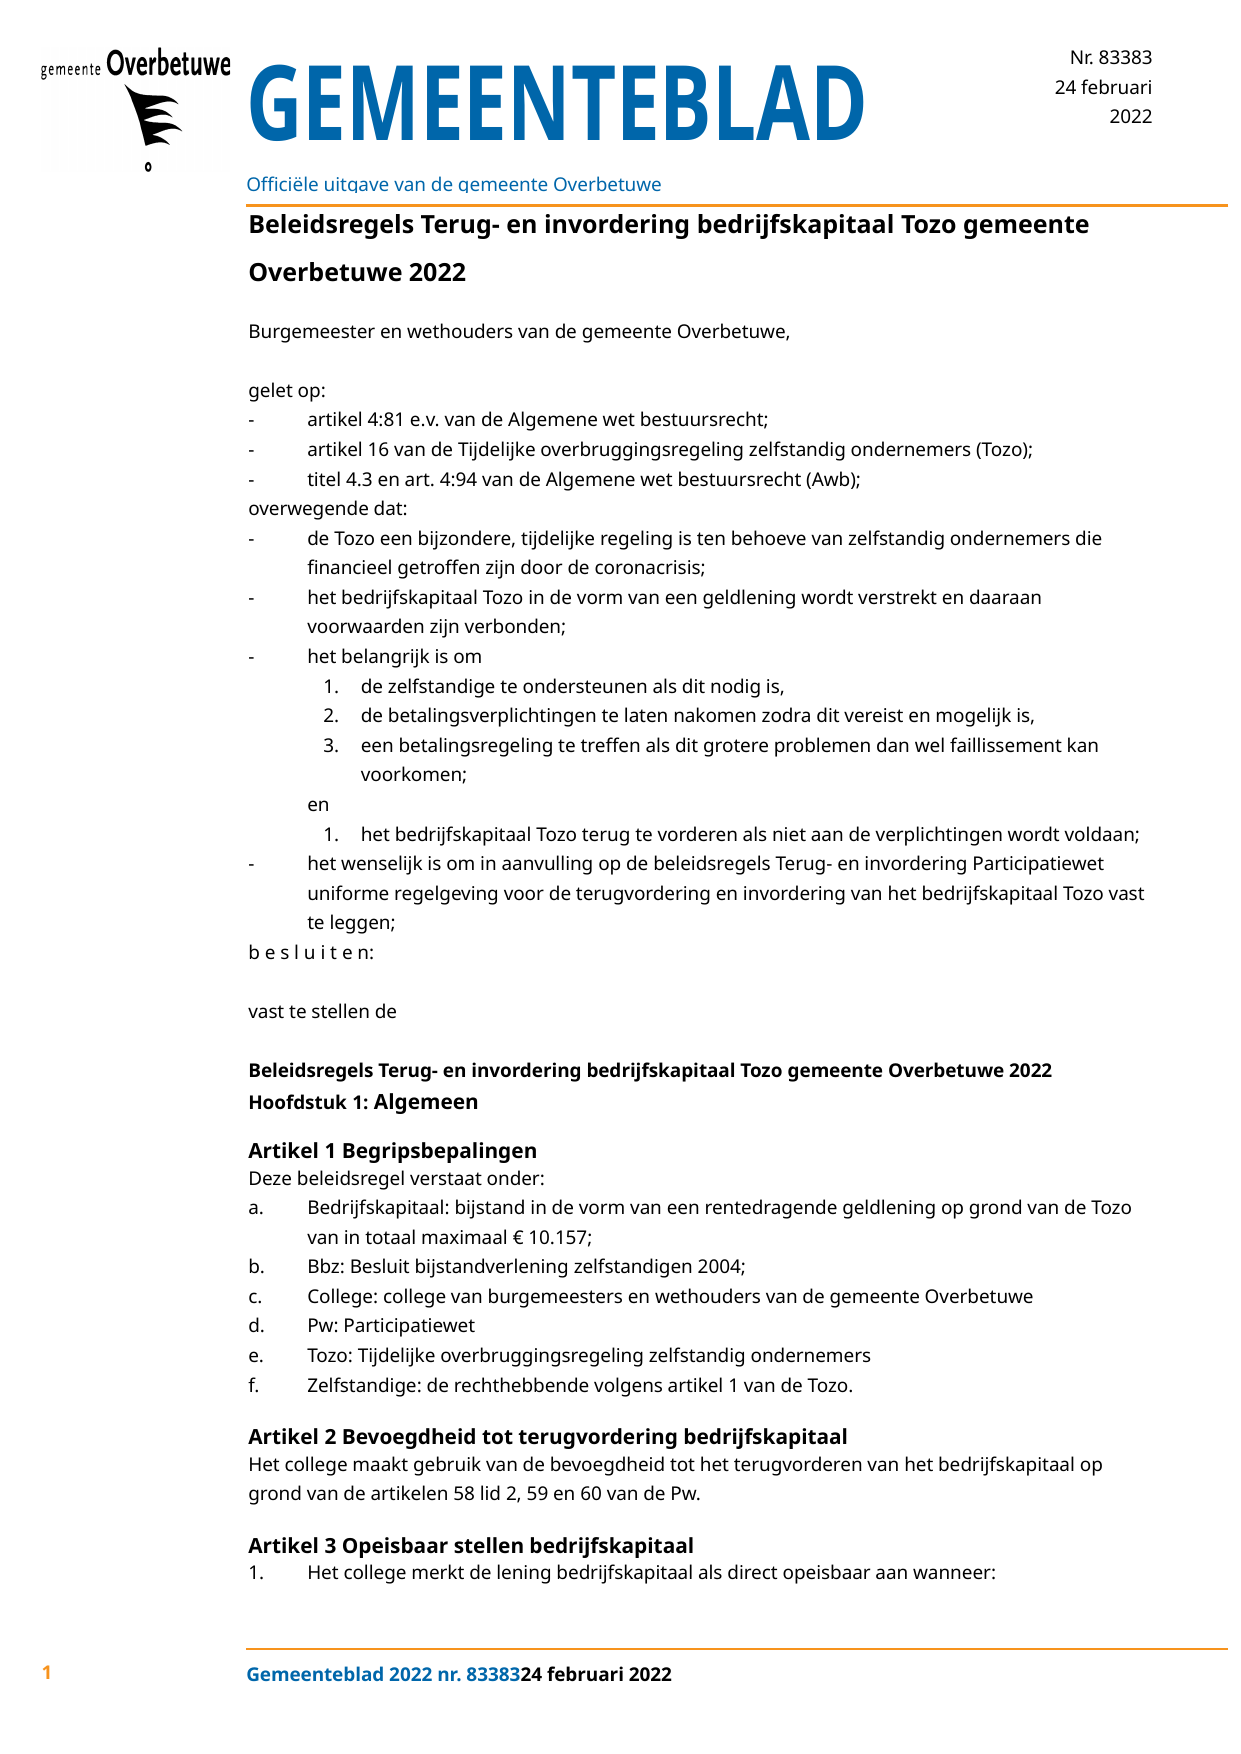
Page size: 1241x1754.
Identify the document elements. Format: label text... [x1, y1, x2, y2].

text Artikel 2 Bevoegdheid tot terugvordering bedrijfskapitaal [248, 1422, 1152, 1451]
list Zelfstandige: de rechthebbende volgens artikel 1 van de Tozo. [248, 1372, 1152, 1398]
list het bedrijfskapitaal Tozo terug te vorderen als niet aan de verplichtingen wordt voldaan; [323, 821, 1152, 847]
picture [41, 47, 231, 172]
list het belangrijk is om [248, 643, 1152, 669]
list titel 4.3 en art. 4:94 van de Algemene wet bestuursrecht (Awb); [248, 466, 1152, 492]
list en [248, 791, 1152, 817]
text Hoofdstuk 1: Algemeen [248, 1087, 1152, 1116]
text Het college maakt gebruik van de bevoegdheid tot het terugvorderen van het bedrijfskapitaal op grond van de artikelen 58 lid 2, 59 en 60 van de Pw. [248, 1451, 1152, 1506]
list de Tozo een bijzondere, tijdelijke regeling is ten behoeve van zelfstandig ondernemers die financieel getroffen zijn door de coronacrisis; [248, 525, 1152, 580]
text overwegende dat: [248, 495, 1152, 521]
list een betalingsregeling te treffen als dit grotere problemen dan wel faillissement kan voorkomen; [323, 732, 1152, 787]
text Artikel 1 Begripsbepalingen [248, 1136, 1152, 1165]
text Beleidsregels Terug- en invordering bedrijfskapitaal Tozo gemeente Overbetuwe 2022 [248, 1057, 1152, 1083]
text Deze beleidsregel verstaat onder: [248, 1165, 1152, 1191]
list artikel 16 van de Tijdelijke overbruggingsregeling zelfstandig ondernemers (Tozo); [248, 436, 1152, 462]
text gelet op: [248, 377, 1152, 403]
text Artikel 3 Opeisbaar stellen bedrijfskapitaal [248, 1531, 1152, 1559]
list het wenselijk is om in aanvulling op de beleidsregels Terug- en invordering Participatiewet uniforme regelgeving voor de terugvordering en invordering van het bedrijfskapitaal Tozo vast te leggen; [248, 850, 1152, 935]
list de betalingsverplichtingen te laten nakomen zodra dit vereist en mogelijk is, [323, 702, 1152, 728]
list de zelfstandige te ondersteunen als dit nodig is, [323, 673, 1152, 699]
list Bedrijfskapitaal: bijstand in de vorm van een rentedragende geldlening op grond van de Tozo van in totaal maximaal € 10.157; [248, 1194, 1152, 1250]
list Tozo: Tijdelijke overbruggingsregeling zelfstandig ondernemers [248, 1342, 1152, 1368]
text b e s l u i t e n: [248, 939, 1152, 965]
text Beleidsregels Terug- en invordering bedrijfskapitaal Tozo gemeente Overbetuwe 2022 [248, 207, 1152, 288]
text vast te stellen de [248, 998, 1152, 1024]
list het bedrijfskapitaal Tozo in de vorm van een geldlening wordt verstrekt en daaraan voorwaarden zijn verbonden; [248, 584, 1152, 639]
list artikel 4:81 e.v. van de Algemene wet bestuursrecht; [248, 407, 1152, 432]
list Bbz: Besluit bijstandverlening zelfstandigen 2004; [248, 1253, 1152, 1279]
list College: college van burgemeesters en wethouders van de gemeente Overbetuwe [248, 1283, 1152, 1309]
list Pw: Participatiewet [248, 1313, 1152, 1338]
list Het college merkt de lening bedrijfskapitaal als direct opeisbaar aan wanneer: [248, 1559, 1152, 1585]
text Burgemeester en wethouders van de gemeente Overbetuwe, [248, 318, 1152, 344]
